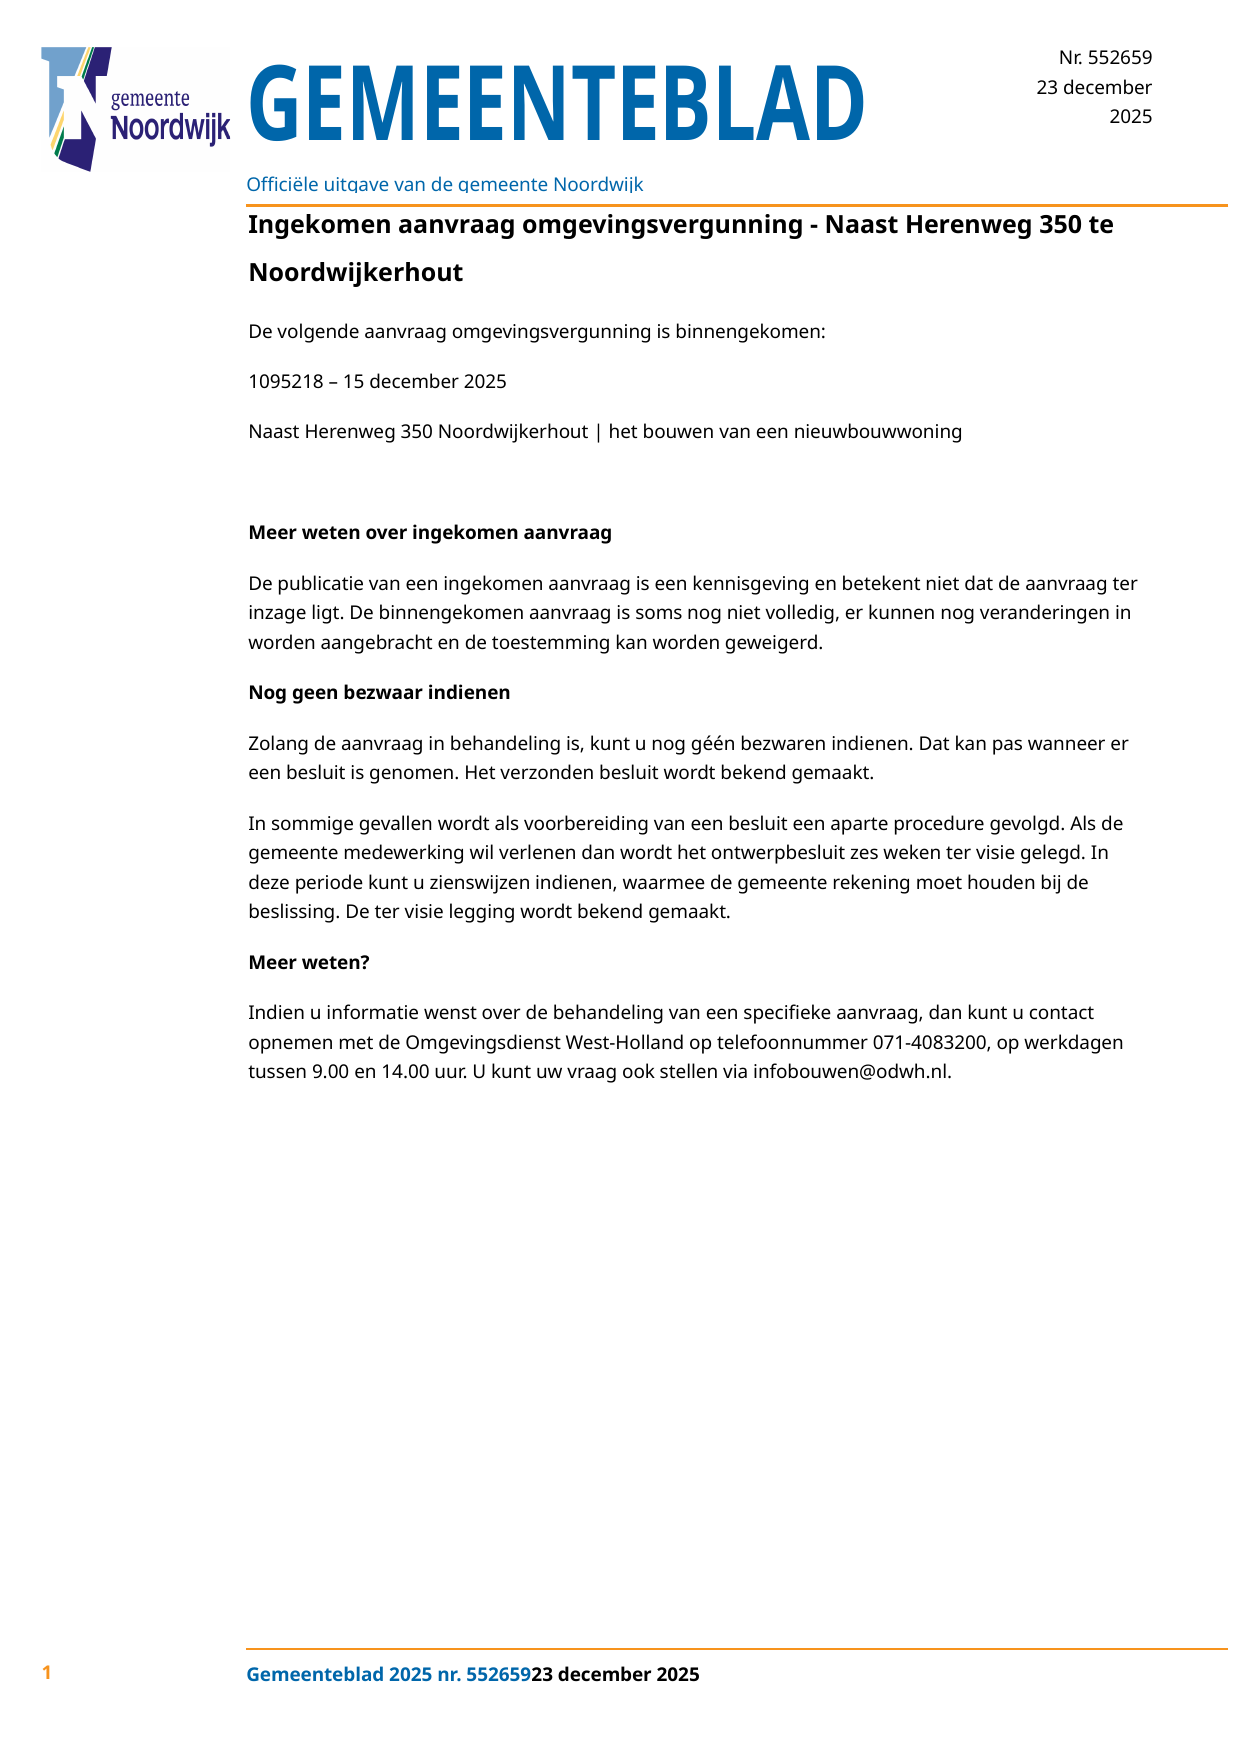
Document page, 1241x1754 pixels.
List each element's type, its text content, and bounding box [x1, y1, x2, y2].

text Meer weten? [248, 949, 1152, 975]
text Zolang de aanvraag in behandeling is, kunt u nog géén bezwaren indienen. Dat kan pas wanneer er een besluit is genomen. Het verzonden besluit wordt bekend gemaakt. [248, 730, 1152, 785]
text Ingekomen aanvraag omgevingsvergunning - Naast Herenweg 350 te Noordwijkerhout [248, 207, 1152, 288]
text De publicatie van een ingekomen aanvraag is een kennisgeving en betekent niet dat de aanvraag ter inzage ligt. De binnengekomen aanvraag is soms nog niet volledig, er kunnen nog veranderingen in worden aangebracht en de toestemming kan worden geweigerd. [248, 570, 1152, 655]
text 1095218 – 15 december 2025 [248, 368, 1152, 394]
text De volgende aanvraag omgevingsvergunning is binnengekomen: [248, 318, 1152, 344]
text Nog geen bezwaar indienen [248, 679, 1152, 705]
text Indien u informatie wenst over de behandeling van een specifieke aanvraag, dan kunt u contact opnemen met de Omgevingsdienst West-Holland op telefoonnummer 071-4083200, op werkdagen tussen 9.00 en 14.00 uur. U kunt uw vraag ook stellen via infobouwen@odwh.nl. [248, 999, 1152, 1084]
picture [41, 47, 231, 172]
text Meer weten over ingekomen aanvraag [248, 519, 1152, 545]
text Naast Herenweg 350 Noordwijkerhout | het bouwen van een nieuwbouwwoning [248, 419, 1152, 444]
text In sommige gevallen wordt als voorbereiding van een besluit een aparte procedure gevolgd. Als de gemeente medewerking wil verlenen dan wordt het ontwerpbesluit zes weken ter visie gelegd. In deze periode kunt u zienswijzen indienen, waarmee de gemeente rekening moet houden bij de beslissing. De ter visie legging wordt bekend gemaakt. [248, 810, 1152, 924]
